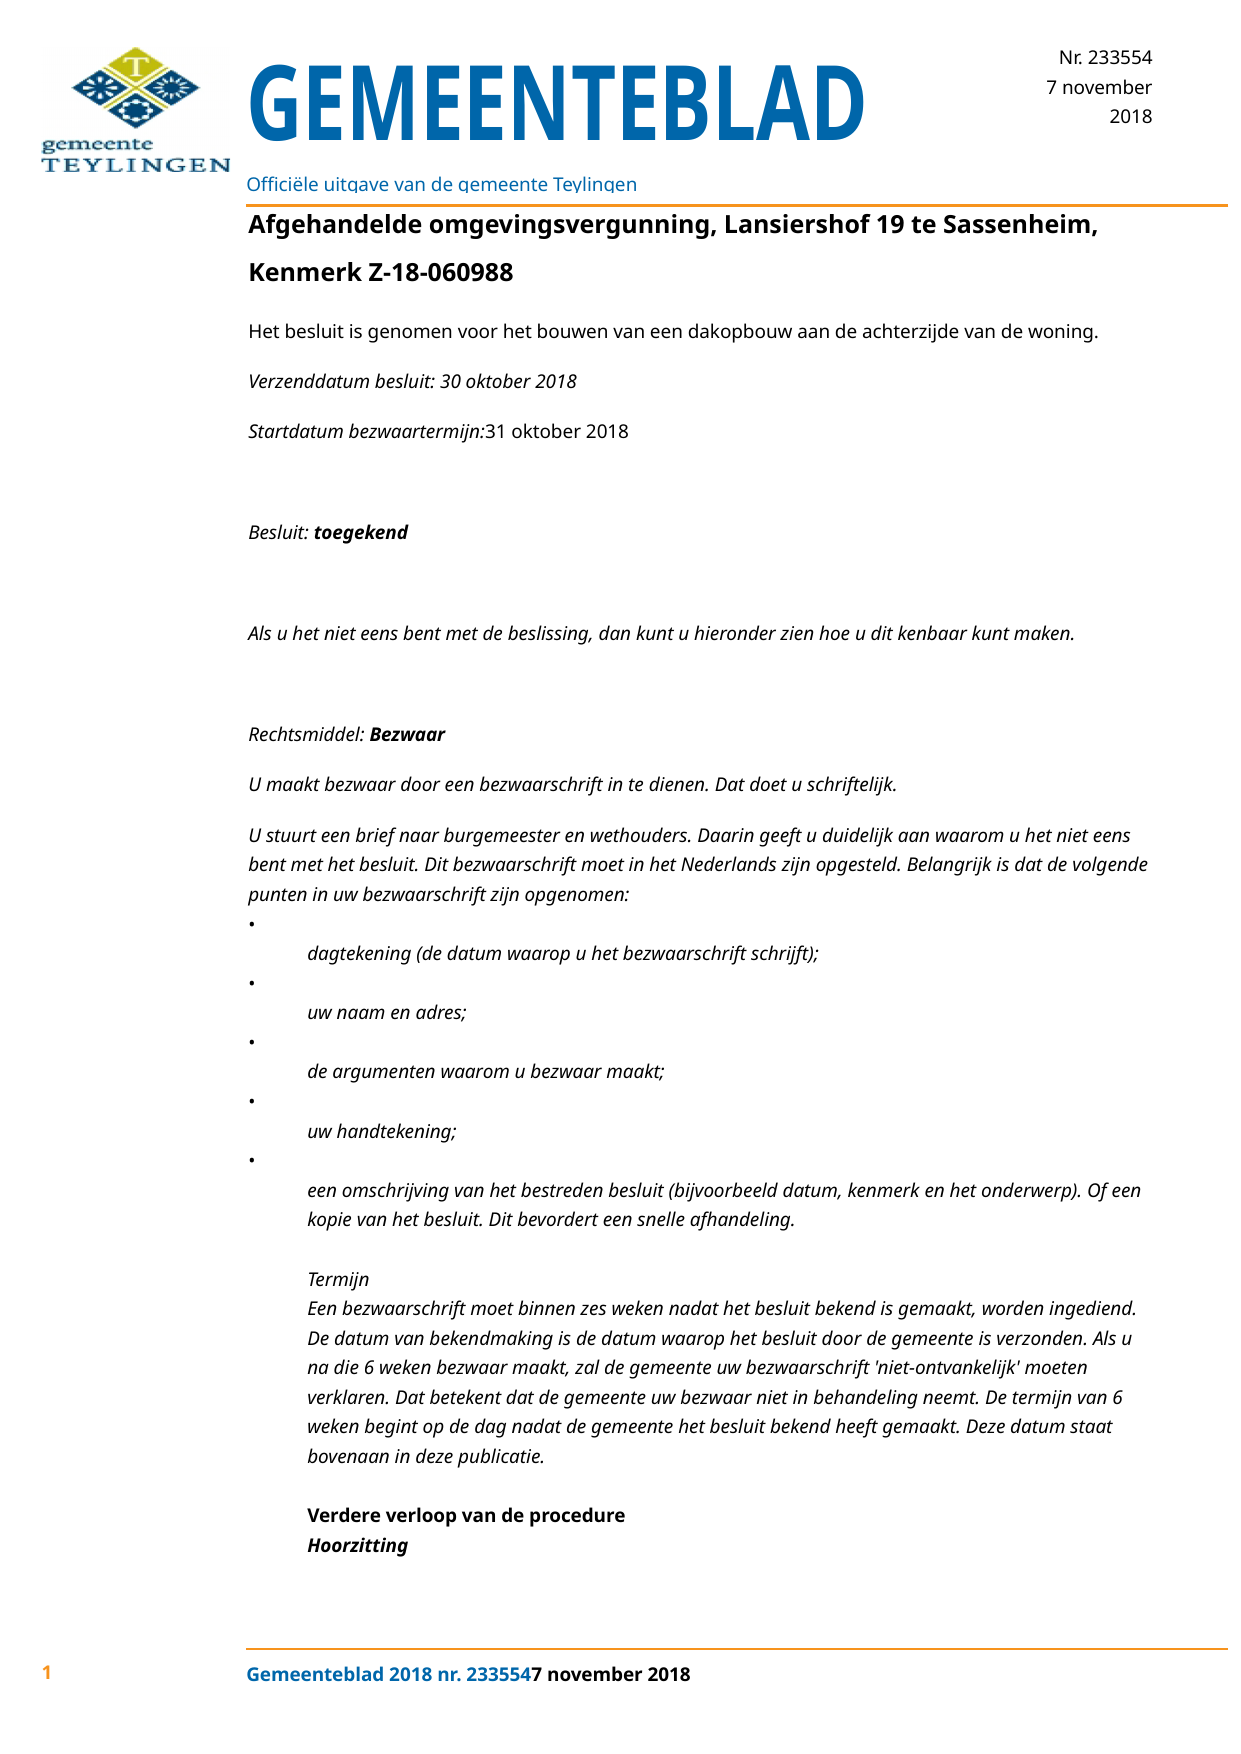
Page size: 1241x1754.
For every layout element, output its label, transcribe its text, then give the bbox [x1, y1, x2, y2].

list Hoorzitting [248, 1532, 1152, 1558]
list Verdere verloop van de procedure [248, 1502, 1152, 1528]
list een omschrijving van het bestreden besluit (bijvoorbeeld datum, kenmerk en het onderwerp). Of een kopie van het besluit. Dit bevordert een snelle afhandeling. [248, 1177, 1152, 1232]
text Afgehandelde omgevingsvergunning, Lansiershof 19 te Sassenheim, Kenmerk Z-18-060988 [248, 207, 1152, 288]
list Termijn [248, 1266, 1152, 1292]
list de argumenten waarom u bezwaar maakt; [248, 1059, 1152, 1084]
text U stuurt een brief naar burgemeester en wethouders. Daarin geeft u duidelijk aan waarom u het niet eens bent met het besluit. Dit bezwaarschrift moet in het Nederlands zijn opgesteld. Belangrijk is dat de volgende punten in uw bezwaarschrift zijn opgenomen: [248, 822, 1152, 907]
text U maakt bezwaar door een bezwaarschrift in te dienen. Dat doet u schriftelijk. [248, 772, 1152, 797]
text Besluit: toegekend [248, 519, 1152, 545]
text Verzenddatum besluit: 30 oktober 2018 [248, 368, 1152, 394]
text Startdatum bezwaartermijn:31 oktober 2018 [248, 419, 1152, 444]
picture [41, 47, 231, 172]
list dagtekening (de datum waarop u het bezwaarschrift schrijft); [248, 940, 1152, 966]
text Rechtsmiddel: Bezwaar [248, 721, 1152, 747]
text Als u het niet eens bent met de beslissing, dan kunt u hieronder zien hoe u dit kenbaar kunt maken. [248, 620, 1152, 646]
list uw naam en adres; [248, 999, 1152, 1025]
list Een bezwaarschrift moet binnen zes weken nadat het besluit bekend is gemaakt, worden ingediend. De datum van bekendmaking is de datum waarop het besluit door de gemeente is verzonden. Als u na die 6 weken bezwaar maakt, zal de gemeente uw bezwaarschrift 'niet-ontvankelijk' moeten verklaren. Dat betekent dat de gemeente uw bezwaar niet in behandeling neemt. De termijn van 6 weken begint op de dag nadat de gemeente het besluit bekend heeft gemaakt. Deze datum staat bovenaan in deze publicatie. [248, 1295, 1152, 1469]
list uw handtekening; [248, 1118, 1152, 1144]
text Het besluit is genomen voor het bouwen van een dakopbouw aan de achterzijde van de woning. [248, 318, 1152, 344]
